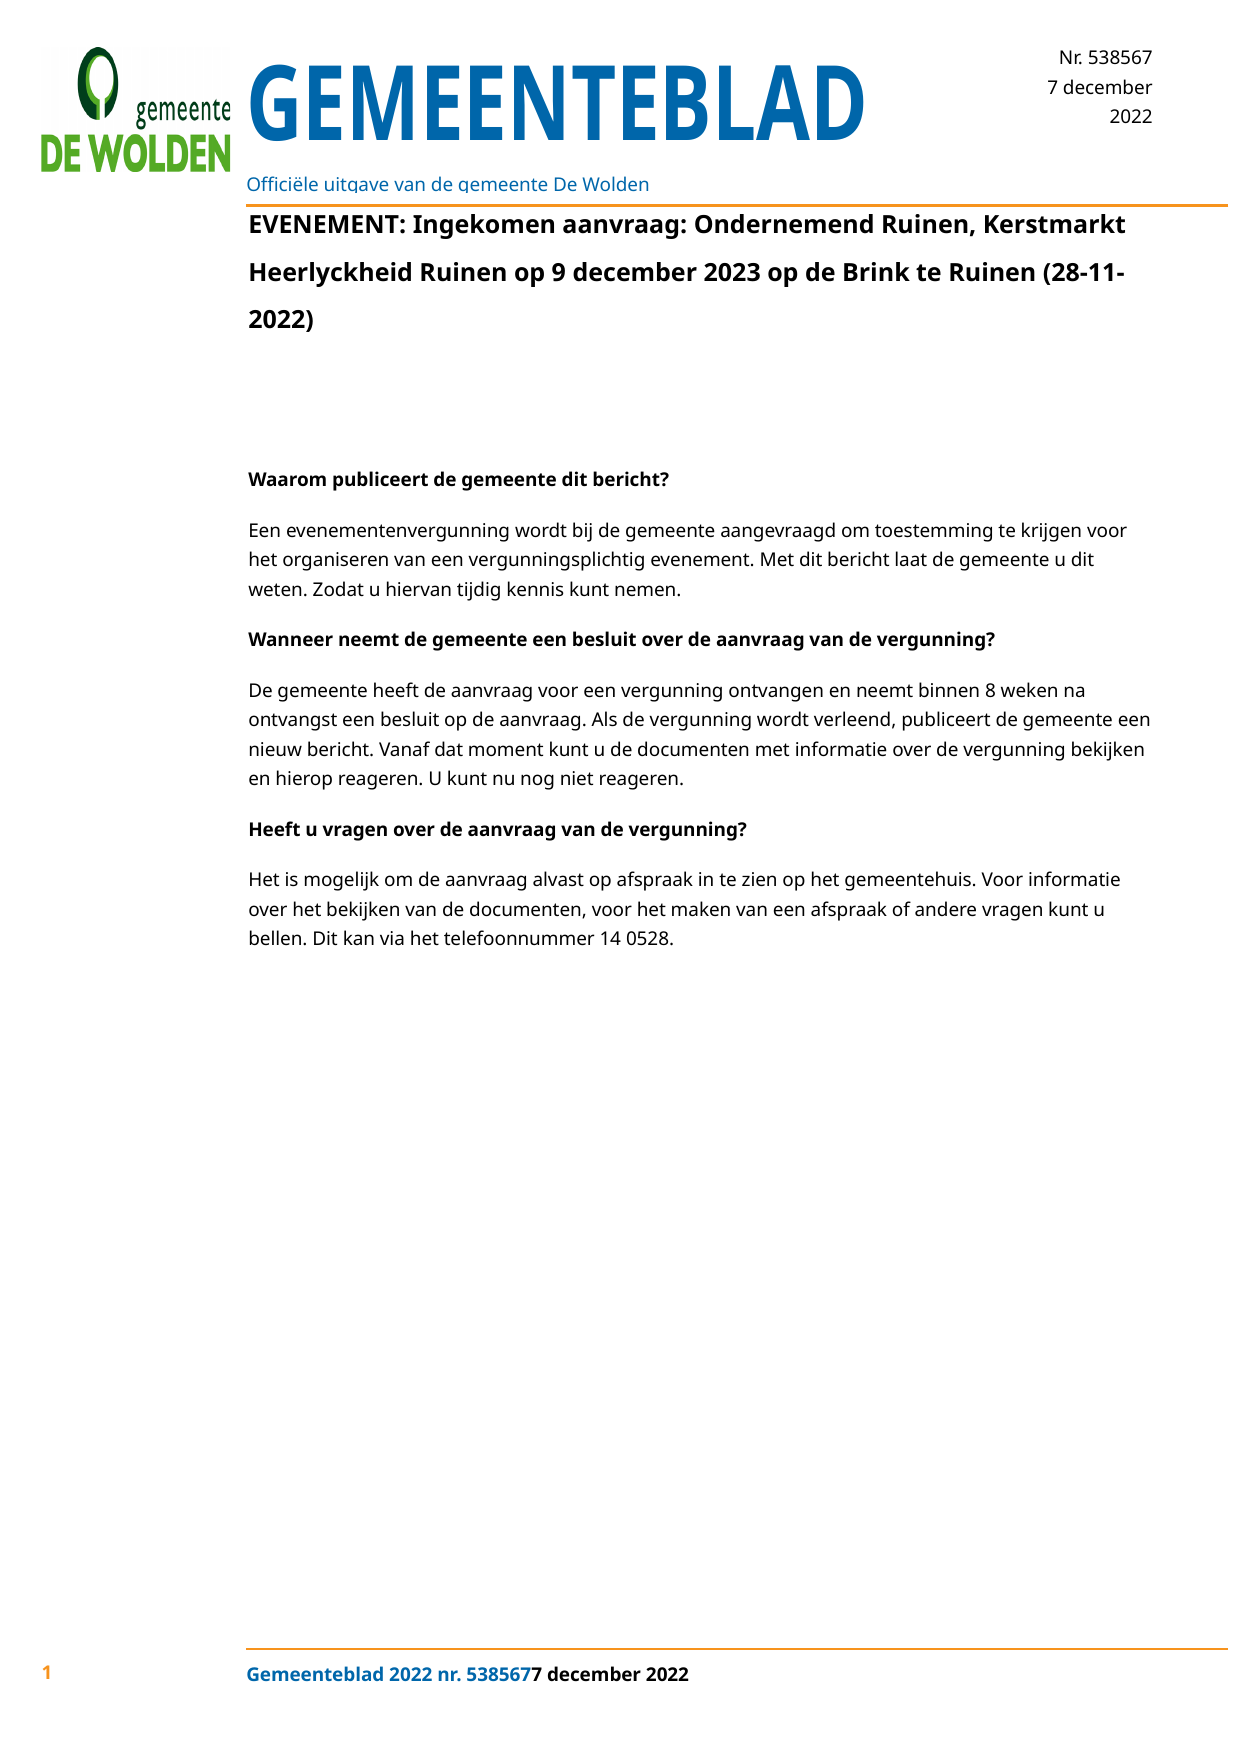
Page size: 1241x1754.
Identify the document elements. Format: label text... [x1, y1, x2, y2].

text Een evenementenvergunning wordt bij de gemeente aangevraagd om toestemming te krijgen voor het organiseren van een vergunningsplichtig evenement. Met dit bericht laat de gemeente u dit weten. Zodat u hiervan tijdig kennis kunt nemen. [248, 517, 1152, 602]
text EVENEMENT: Ingekomen aanvraag: Ondernemend Ruinen, Kerstmarkt Heerlyckheid Ruinen op 9 december 2023 op de Brink te Ruinen (28-11-2022) [248, 207, 1152, 336]
text Wanneer neemt de gemeente een besluit over de aanvraag van de vergunning? [248, 626, 1152, 652]
text De gemeente heeft de aanvraag voor een vergunning ontvangen en neemt binnen 8 weken na ontvangst een besluit op de aanvraag. Als de vergunning wordt verleend, publiceert de gemeente een nieuw bericht. Vanaf dat moment kunt u de documenten met informatie over de vergunning bekijken en hierop reageren. U kunt nu nog niet reageren. [248, 677, 1152, 791]
picture [41, 47, 231, 172]
text Waarom publiceert de gemeente dit bericht? [248, 466, 1152, 492]
text Heeft u vragen over de aanvraag van de vergunning? [248, 816, 1152, 842]
text Het is mogelijk om de aanvraag alvast op afspraak in te zien op het gemeentehuis. Voor informatie over het bekijken van de documenten, voor het maken van een afspraak of andere vragen kunt u bellen. Dit kan via het telefoonnummer 14 0528. [248, 866, 1152, 951]
